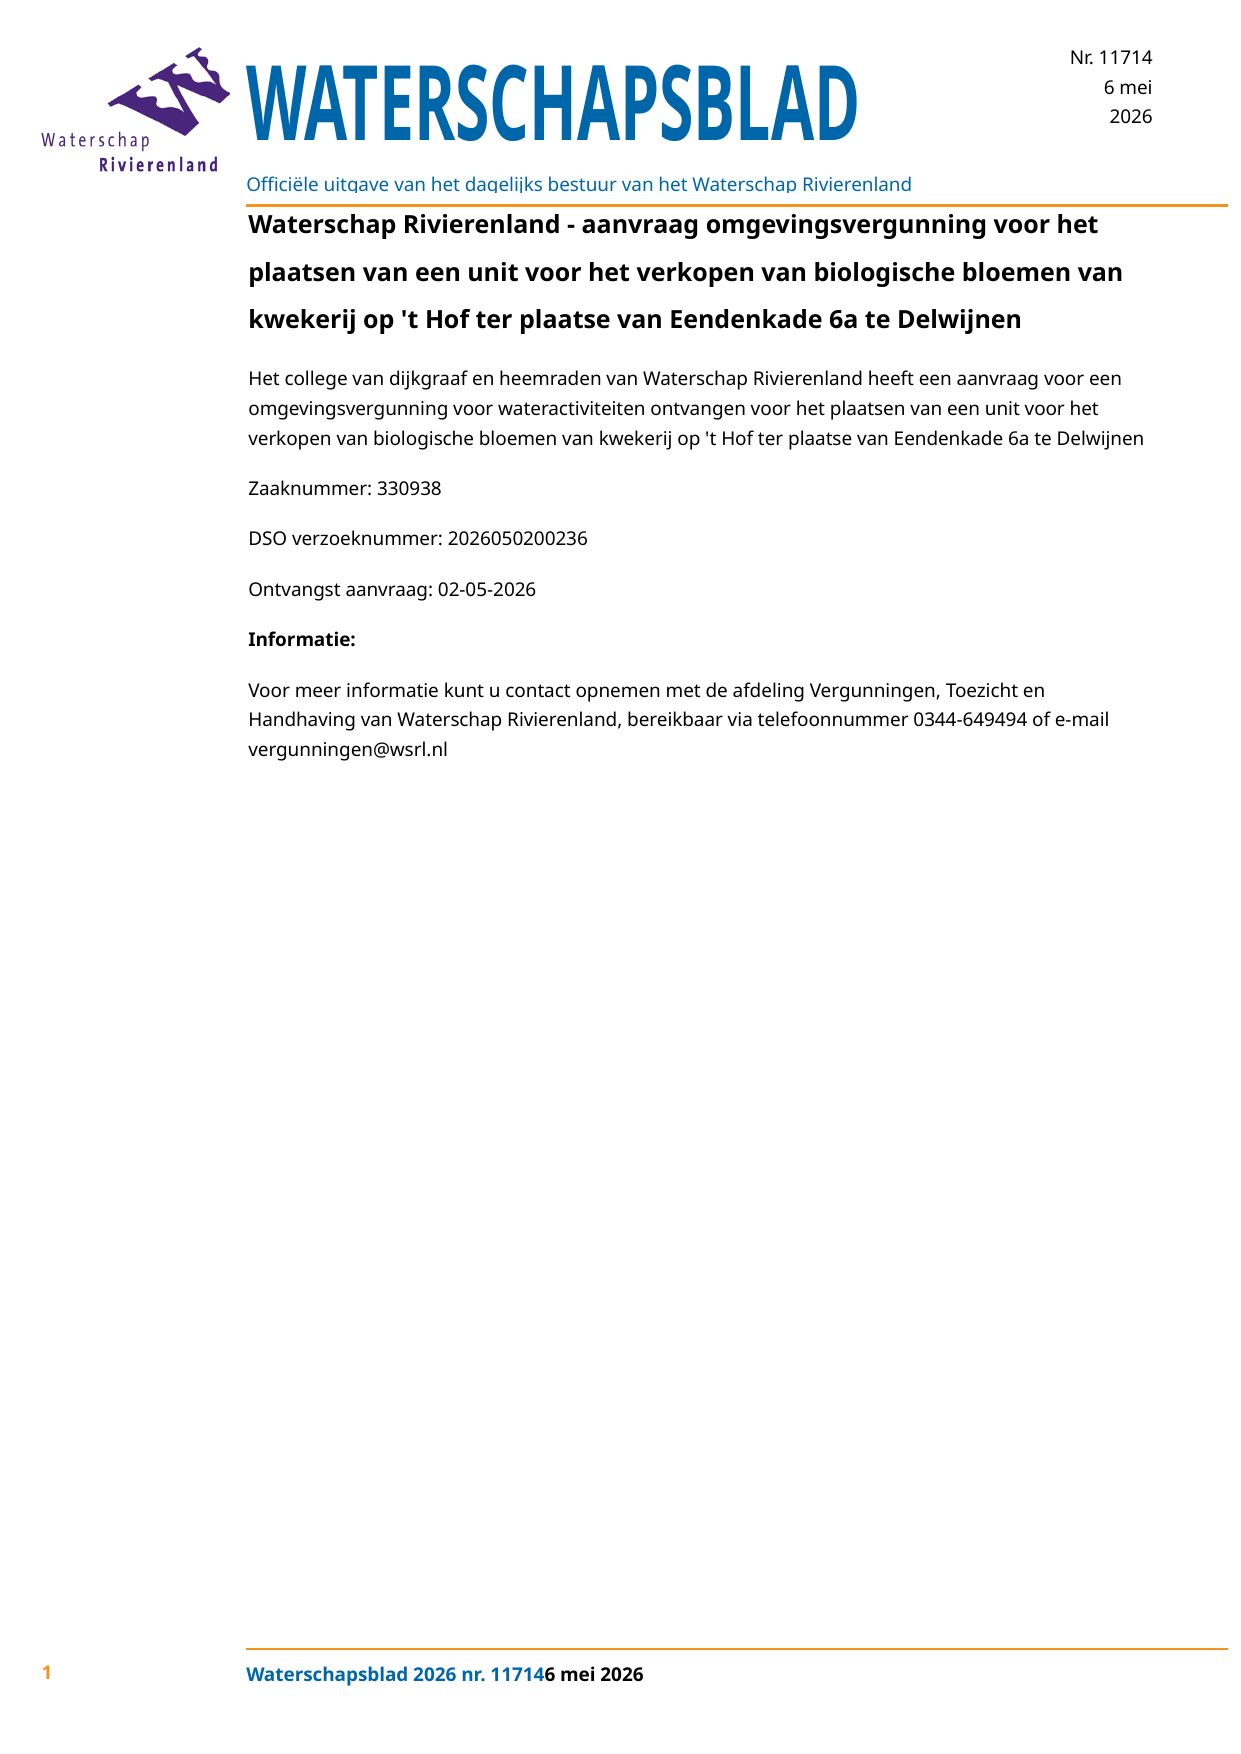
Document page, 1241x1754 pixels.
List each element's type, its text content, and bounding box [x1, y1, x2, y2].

text Zaaknummer: 330938 [248, 475, 1152, 501]
picture [41, 47, 231, 172]
text Waterschap Rivierenland - aanvraag omgevingsvergunning voor het plaatsen van een unit voor het verkopen van biologische bloemen van kwekerij op 't Hof ter plaatse van Eendenkade 6a te Delwijnen [248, 207, 1152, 336]
text DSO verzoeknummer: 2026050200236 [248, 526, 1152, 551]
text Informatie: [248, 626, 1152, 652]
text Ontvangst aanvraag: 02-05-2026 [248, 576, 1152, 602]
text Het college van dijkgraaf en heemraden van Waterschap Rivierenland heeft een aanvraag voor een omgevingsvergunning voor wateractiviteiten ontvangen voor het plaatsen van een unit voor het verkopen van biologische bloemen van kwekerij op 't Hof ter plaatse van Eendenkade 6a te Delwijnen [248, 366, 1152, 450]
text Voor meer informatie kunt u contact opnemen met de afdeling Vergunningen, Toezicht en Handhaving van Waterschap Rivierenland, bereikbaar via telefoonnummer 0344-649494 of e-mail vergunningen@wsrl.nl [248, 677, 1152, 762]
